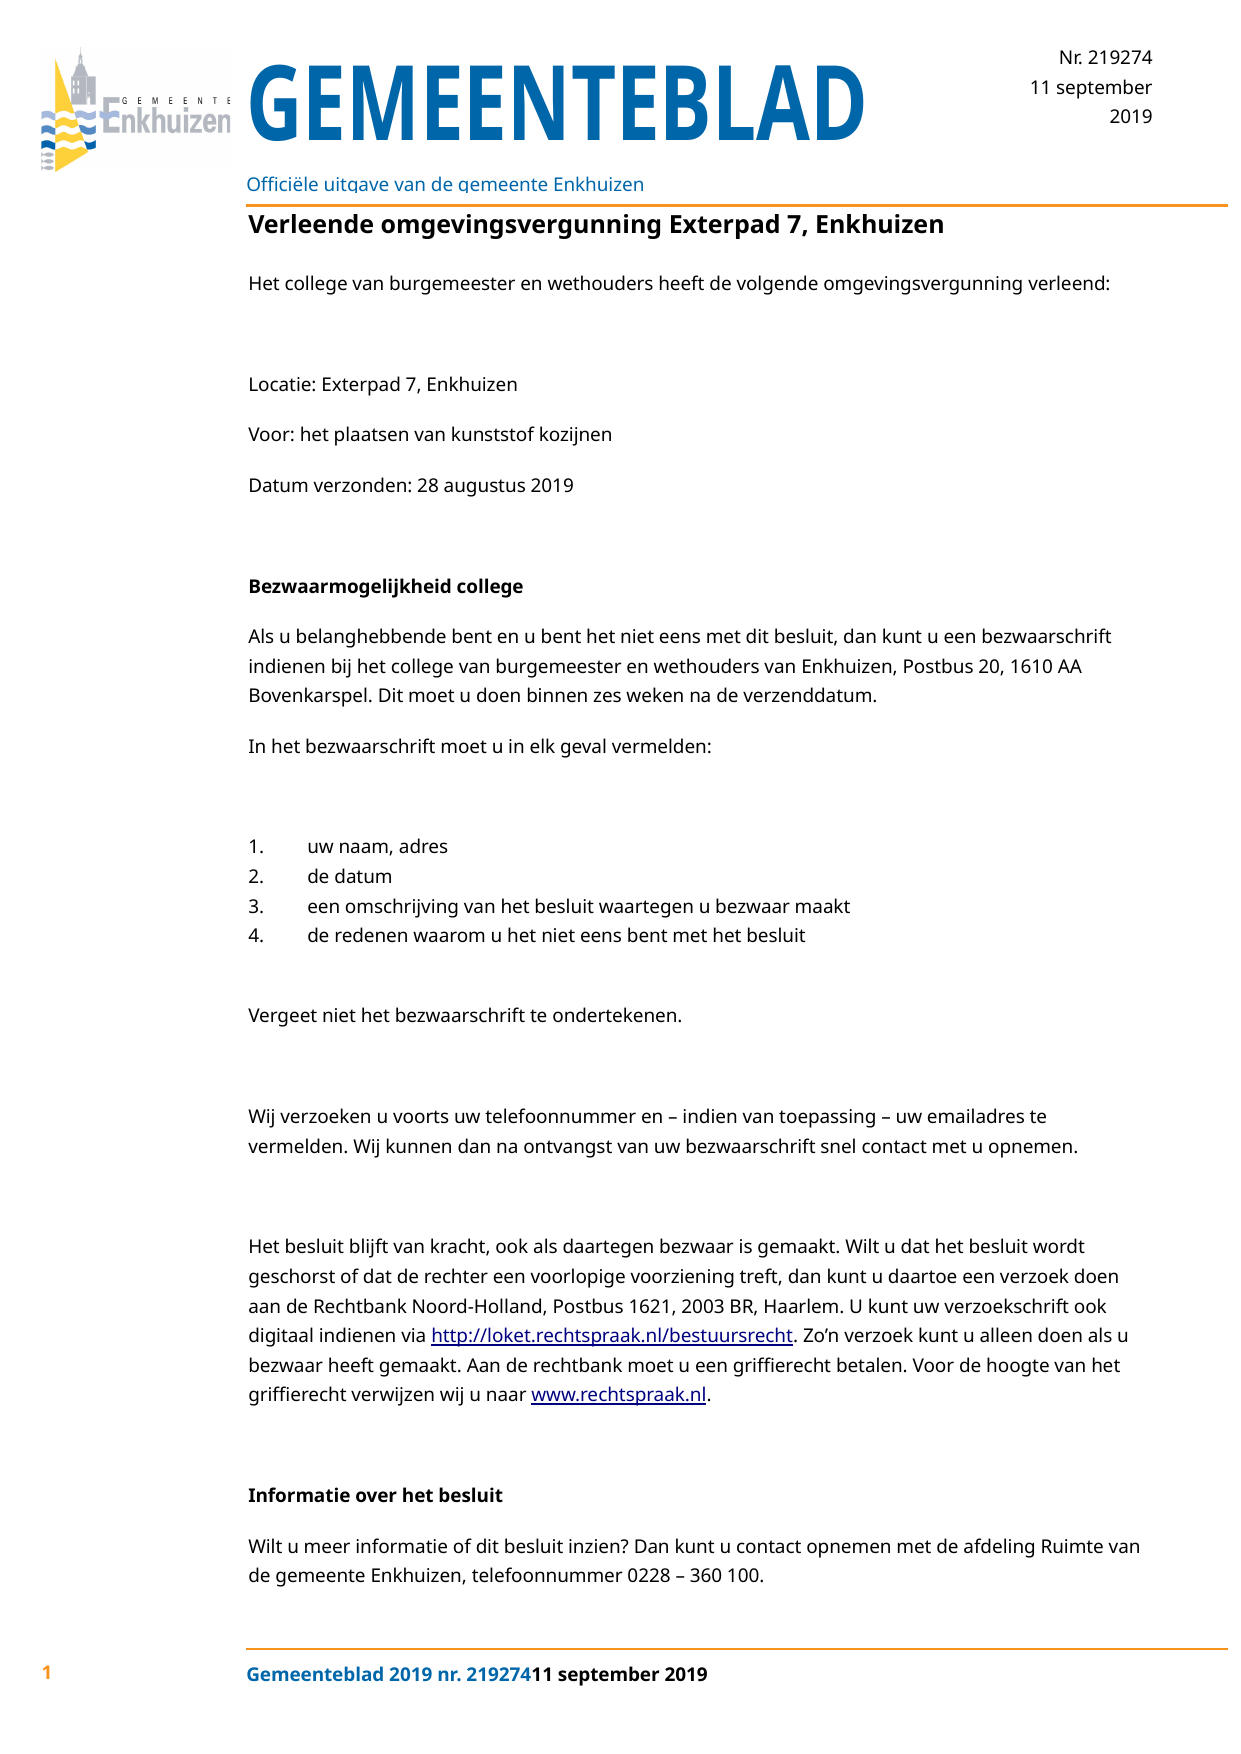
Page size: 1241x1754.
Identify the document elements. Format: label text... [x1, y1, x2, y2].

picture [41, 47, 231, 172]
list de datum [248, 863, 1152, 889]
text In het bezwaarschrift moet u in elk geval vermelden: [248, 733, 1152, 758]
text Wij verzoeken u voorts uw telefoonnummer en – indien van toepassing – uw emailadres te vermelden. Wij kunnen dan na ontvangst van uw bezwaarschrift snel contact met u opnemen. [248, 1103, 1152, 1158]
text Locatie: Exterpad 7, Enkhuizen [248, 371, 1152, 397]
text Als u belanghebbende bent en u bent het niet eens met dit besluit, dan kunt u een bezwaarschrift indienen bij het college van burgemeester en wethouders van Enkhuizen, Postbus 20, 1610 AA Bovenkarspel. Dit moet u doen binnen zes weken na de verzenddatum. [248, 623, 1152, 708]
text Voor: het plaatsen van kunststof kozijnen [248, 422, 1152, 447]
text Datum verzonden: 28 augustus 2019 [248, 472, 1152, 498]
text Wilt u meer informatie of dit besluit inzien? Dan kunt u contact opnemen met de afdeling Ruimte van de gemeente Enkhuizen, telefoonnummer 0228 – 360 100. [248, 1533, 1152, 1588]
text Verleende omgevingsvergunning Exterpad 7, Enkhuizen [248, 207, 1152, 241]
text Bezwaarmogelijkheid college [248, 573, 1152, 598]
list een omschrijving van het besluit waartegen u bezwaar maakt [248, 893, 1152, 918]
list uw naam, adres [248, 834, 1152, 859]
text Informatie over het besluit [248, 1482, 1152, 1508]
text Het besluit blijft van kracht, ook als daartegen bezwaar is gemaakt. Wilt u dat het besluit wordt geschorst of dat de rechter een voorlopige voorziening treft, dan kunt u daartoe een verzoek doen aan de Rechtbank Noord-Holland, Postbus 1621, 2003 BR, Haarlem. U kunt uw verzoekschrift ook digitaal indienen via http://loket.rechtspraak.nl/bestuursrecht. Zo’n verzoek kunt u alleen doen als u bezwaar heeft gemaakt. Aan de rechtbank moet u een griffierecht betalen. Voor de hoogte van het griffierecht verwijzen wij u naar www.rechtspraak.nl. [248, 1234, 1152, 1407]
text Het college van burgemeester en wethouders heeft de volgende omgevingsvergunning verleend: [248, 270, 1152, 296]
list de redenen waarom u het niet eens bent met het besluit [248, 922, 1152, 948]
text Vergeet niet het bezwaarschrift te ondertekenen. [248, 1002, 1152, 1028]
